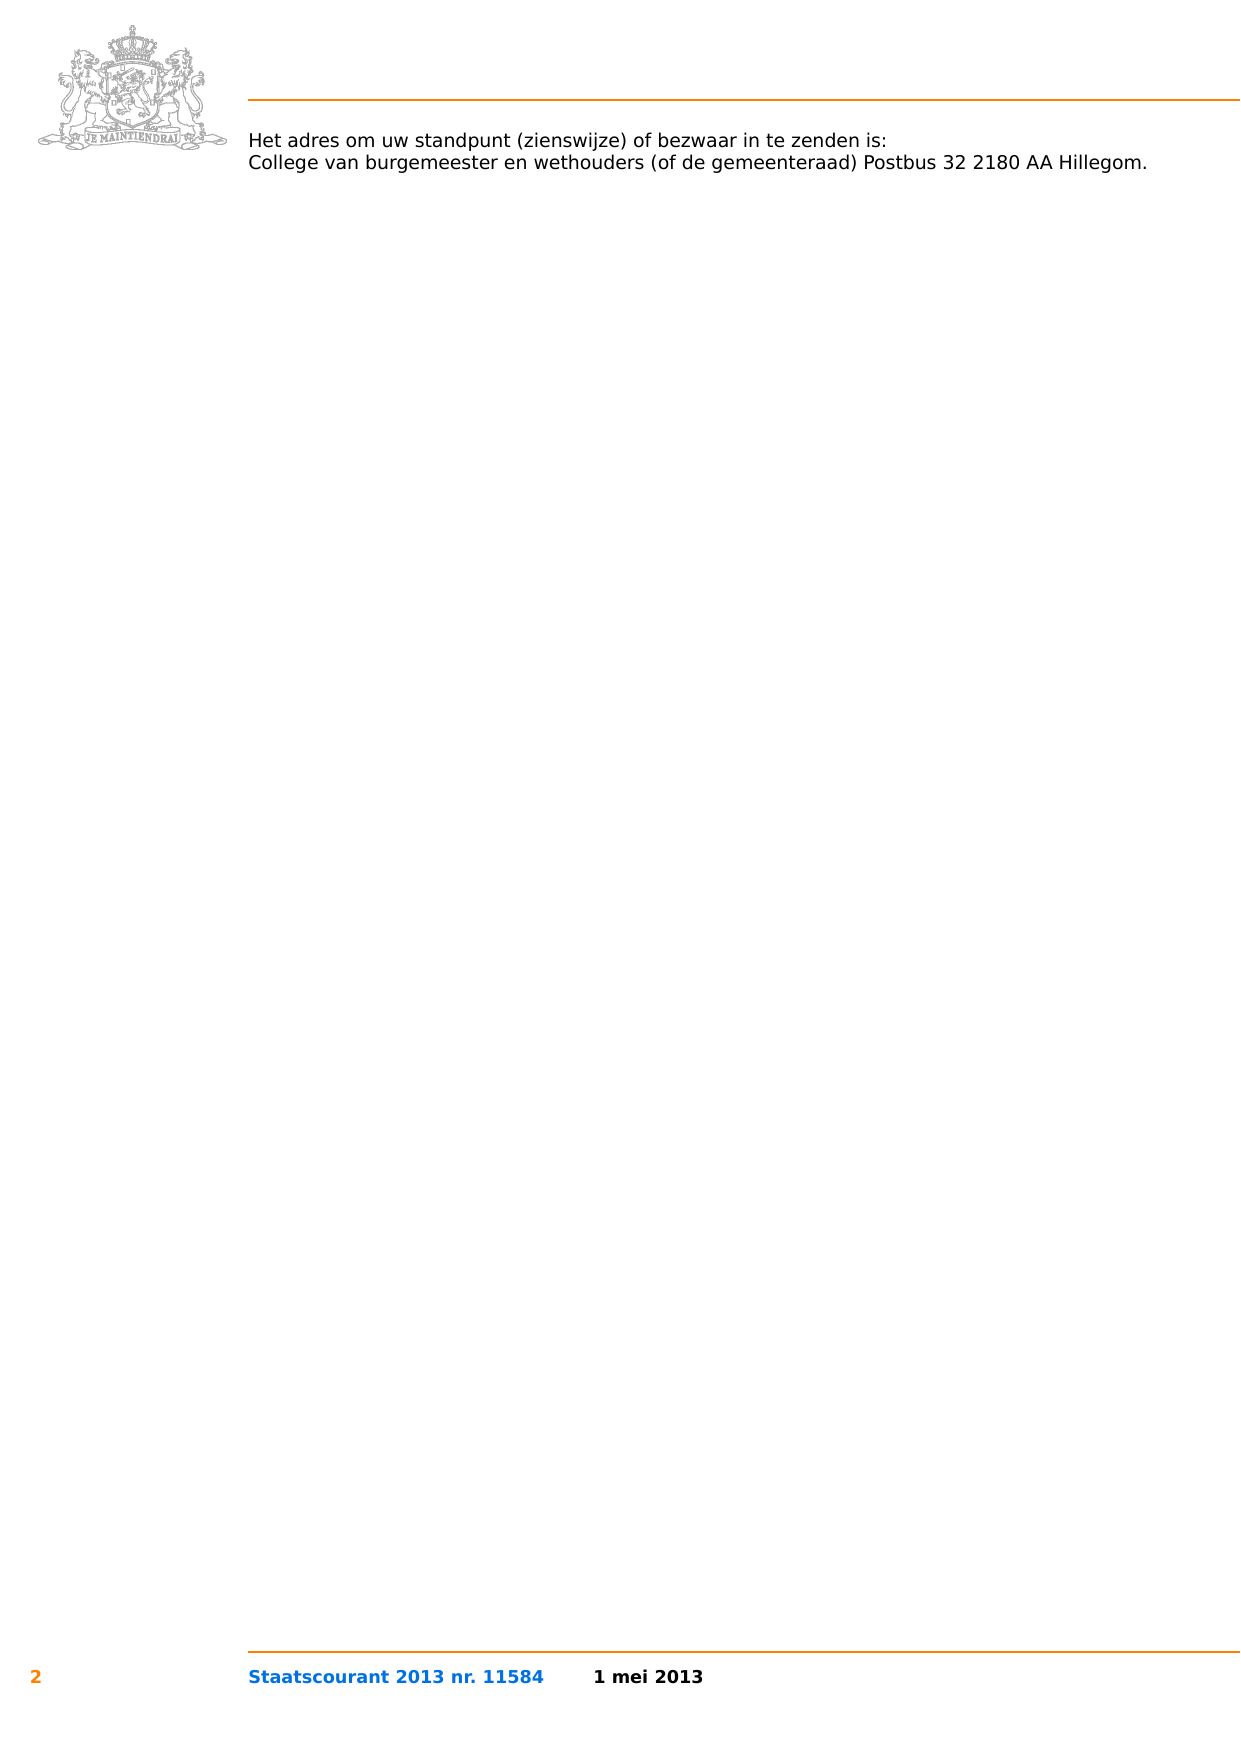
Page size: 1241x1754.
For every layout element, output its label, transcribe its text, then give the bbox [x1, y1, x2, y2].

picture [38, 25, 227, 150]
text Het adres om uw standpunt (zienswijze) of bezwaar in te zenden is: [248, 130, 1163, 152]
text College van burgemeester en wethouders (of de gemeenteraad) Postbus 32 2180 AA Hillegom. [248, 152, 1163, 174]
